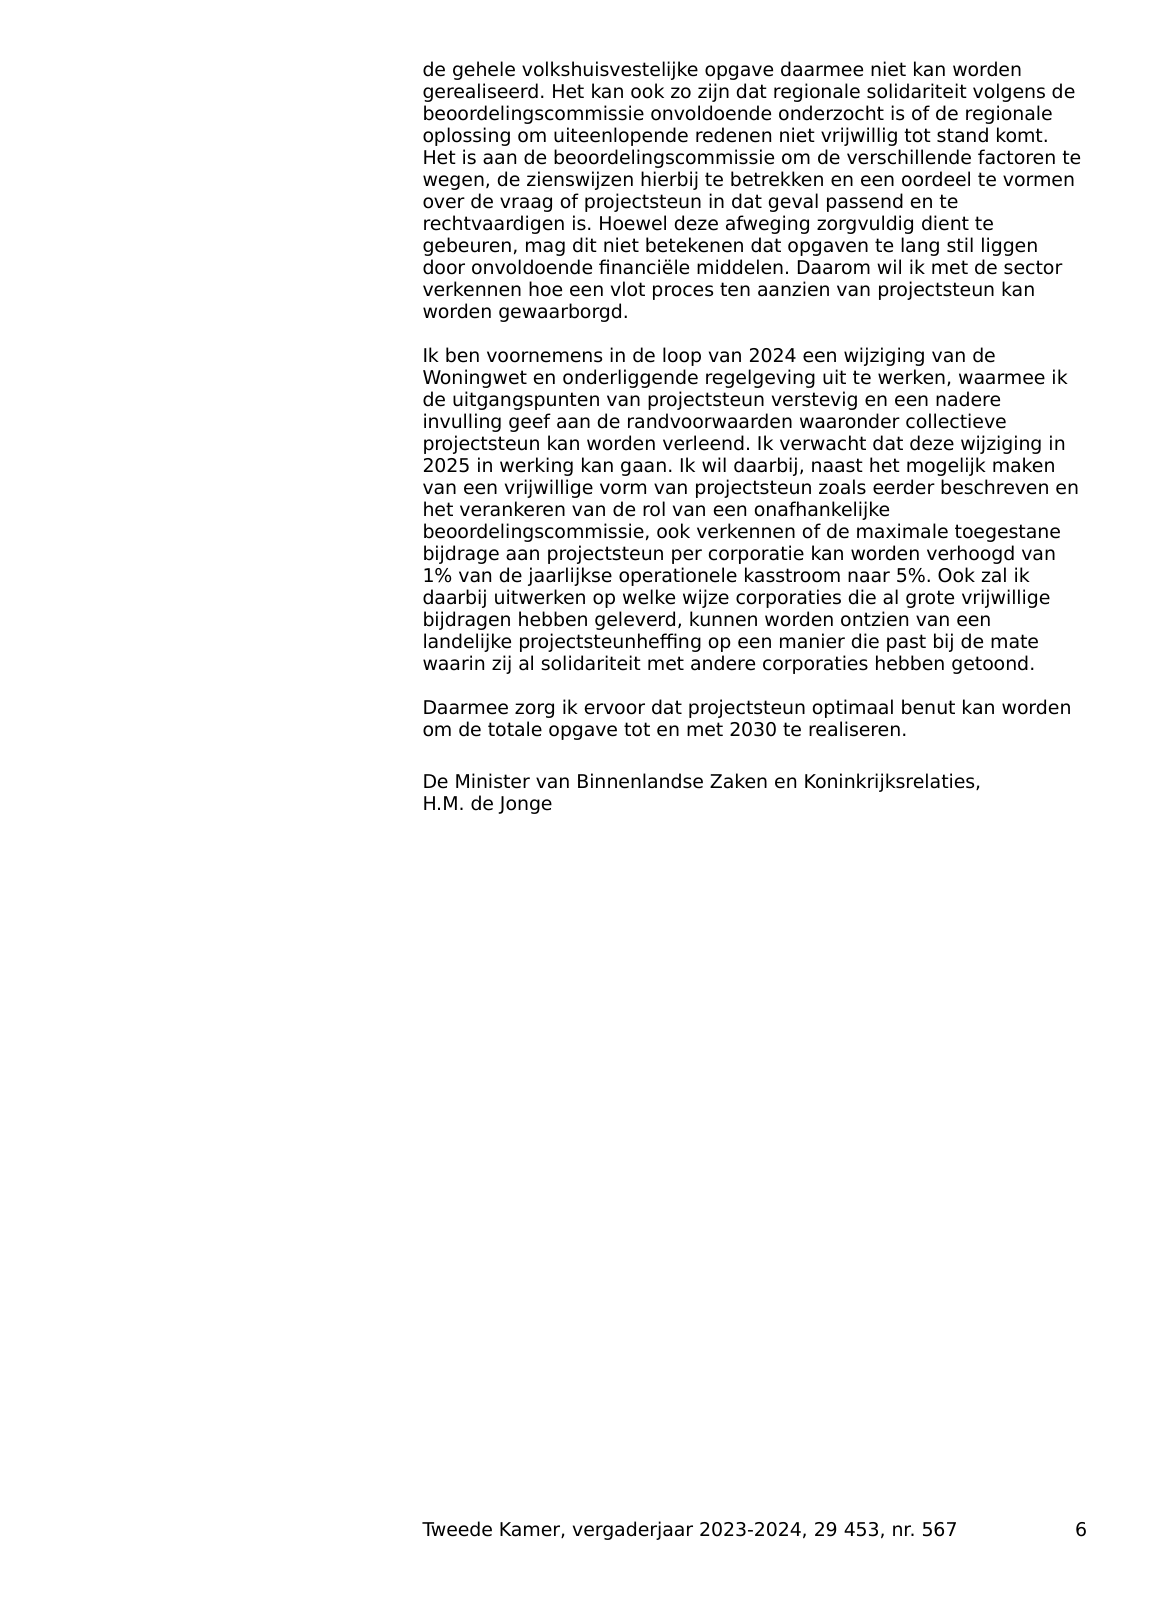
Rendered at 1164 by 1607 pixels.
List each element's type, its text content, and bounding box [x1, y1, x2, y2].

text de gehele volkshuisvestelijke opgave daarmee niet kan worden gerealiseerd. Het kan ook zo zijn dat regionale solidariteit volgens de beoordelingscommissie onvoldoende onderzocht is of de regionale oplossing om uiteenlopende redenen niet vrijwillig tot stand komt. Het is aan de beoordelingscommissie om de verschillende factoren te wegen, de zienswijzen hierbij te betrekken en een oordeel te vormen over de vraag of projectsteun in dat geval passend en te rechtvaardigen is. Hoewel deze afweging zorgvuldig dient te gebeuren, mag dit niet betekenen dat opgaven te lang stil liggen door onvoldoende financiële middelen. Daarom wil ik met de sector verkennen hoe een vlot proces ten aanzien van projectsteun kan worden gewaarborgd. [422, 59, 1087, 323]
text Ik ben voornemens in de loop van 2024 een wijziging van de Woningwet en onderliggende regelgeving uit te werken, waarmee ik de uitgangspunten van projectsteun verstevig en een nadere invulling geef aan de randvoorwaarden waaronder collectieve projectsteun kan worden verleend. Ik verwacht dat deze wijziging in 2025 in werking kan gaan. Ik wil daarbij, naast het mogelijk maken van een vrijwillige vorm van projectsteun zoals eerder beschreven en het verankeren van de rol van een onafhankelijke beoordelingscommissie, ook verkennen of de maximale toegestane bijdrage aan projectsteun per corporatie kan worden verhoogd van 1% van de jaarlijkse operationele kasstroom naar 5%. Ook zal ik daarbij uitwerken op welke wijze corporaties die al grote vrijwillige bijdragen hebben geleverd, kunnen worden ontzien van een landelijke projectsteunheffing op een manier die past bij de mate waarin zij al solidariteit met andere corporaties hebben getoond. [422, 345, 1087, 675]
text Daarmee zorg ik ervoor dat projectsteun optimaal benut kan worden om de totale opgave tot en met 2030 te realiseren. [422, 697, 1087, 741]
text De Minister van Binnenlandse Zaken en Koninkrijksrelaties, H.M. de Jonge [422, 771, 1087, 815]
